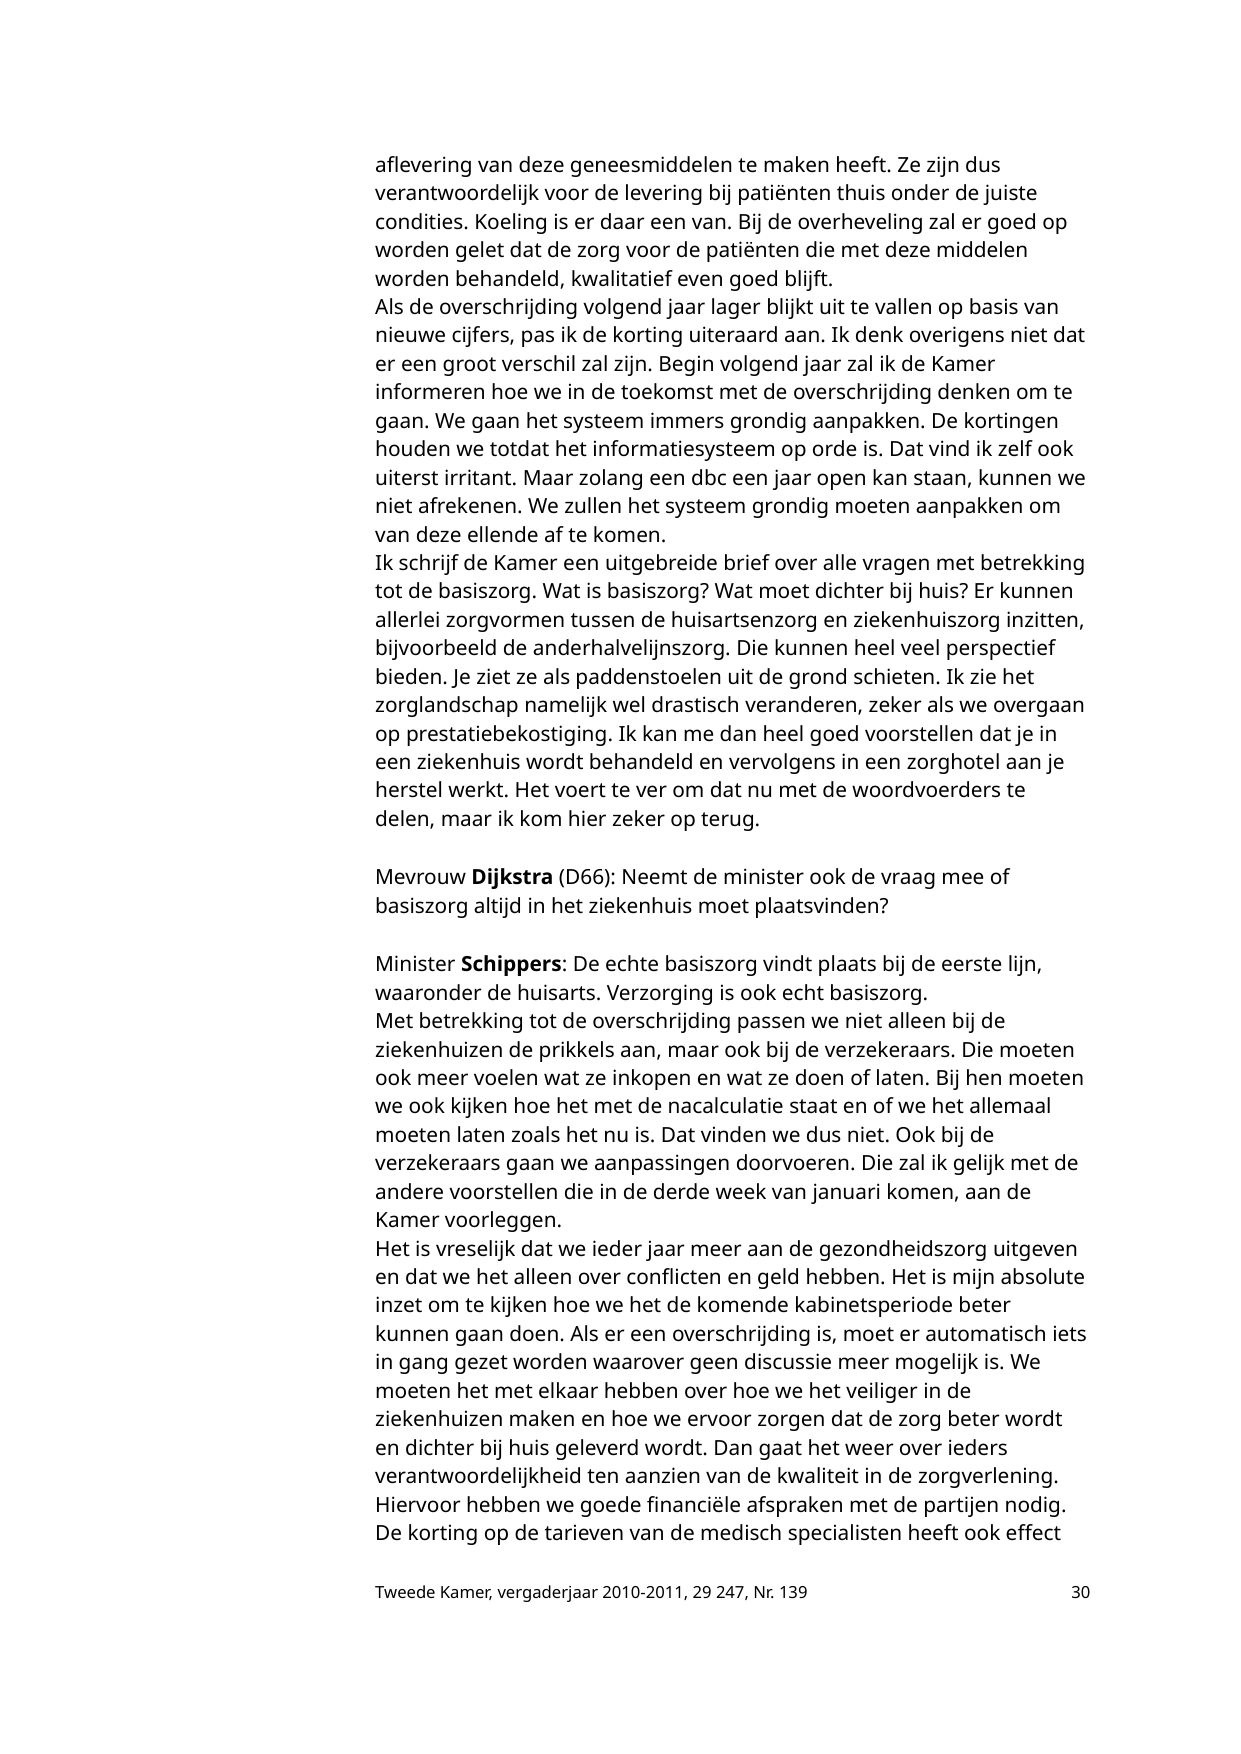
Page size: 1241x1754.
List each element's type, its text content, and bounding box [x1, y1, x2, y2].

text Met betrekking tot de overschrijding passen we niet alleen bij de ziekenhuizen de prikkels aan, maar ook bij de verzekeraars. Die moeten ook meer voelen wat ze inkopen en wat ze doen of laten. Bij hen moeten we ook kijken hoe het met de nacalculatie staat en of we het allemaal moeten laten zoals het nu is. Dat vinden we dus niet. Ook bij de verzekeraars gaan we aanpassingen doorvoeren. Die zal ik gelijk met de andere voorstellen die in de derde week van januari komen, aan de Kamer voorleggen. [375, 1006, 1090, 1234]
text aflevering van deze geneesmiddelen te maken heeft. Ze zijn dus verantwoordelijk voor de levering bij patiënten thuis onder de juiste condities. Koeling is er daar een van. Bij de overheveling zal er goed op worden gelet dat de zorg voor de patiënten die met deze middelen worden behandeld, kwalitatief even goed blijft. [375, 150, 1090, 292]
text Het is vreselijk dat we ieder jaar meer aan de gezondheidszorg uitgeven en dat we het alleen over conflicten en geld hebben. Het is mijn absolute inzet om te kijken hoe we het de komende kabinetsperiode beter kunnen gaan doen. Als er een overschrijding is, moet er automatisch iets in gang gezet worden waarover geen discussie meer mogelijk is. We moeten het met elkaar hebben over hoe we het veiliger in de ziekenhuizen maken en hoe we ervoor zorgen dat de zorg beter wordt en dichter bij huis geleverd wordt. Dan gaat het weer over ieders verantwoordelijkheid ten aanzien van de kwaliteit in de zorgverlening. Hiervoor hebben we goede financiële afspraken met de partijen nodig. De korting op de tarieven van de medisch specialisten heeft ook effect [375, 1234, 1090, 1547]
text Minister Schippers: De echte basiszorg vindt plaats bij de eerste lijn, waaronder de huisarts. Verzorging is ook echt basiszorg. [375, 949, 1090, 1006]
text Ik schrijf de Kamer een uitgebreide brief over alle vragen met betrekking tot de basiszorg. Wat is basiszorg? Wat moet dichter bij huis? Er kunnen allerlei zorgvormen tussen de huisartsenzorg en ziekenhuiszorg inzitten, bijvoorbeeld de anderhalvelijnszorg. Die kunnen heel veel perspectief bieden. Je ziet ze als paddenstoelen uit de grond schieten. Ik zie het zorglandschap namelijk wel drastisch veranderen, zeker als we overgaan op prestatiebekostiging. Ik kan me dan heel goed voorstellen dat je in een ziekenhuis wordt behandeld en vervolgens in een zorghotel aan je herstel werkt. Het voert te ver om dat nu met de woordvoerders te delen, maar ik kom hier zeker op terug. [375, 548, 1090, 832]
text Als de overschrijding volgend jaar lager blijkt uit te vallen op basis van nieuwe cijfers, pas ik de korting uiteraard aan. Ik denk overigens niet dat er een groot verschil zal zijn. Begin volgend jaar zal ik de Kamer informeren hoe we in de toekomst met de overschrijding denken om te gaan. We gaan het systeem immers grondig aanpakken. De kortingen houden we totdat het informatiesysteem op orde is. Dat vind ik zelf ook uiterst irritant. Maar zolang een dbc een jaar open kan staan, kunnen we niet afrekenen. We zullen het systeem grondig moeten aanpakken om van deze ellende af te komen. [375, 292, 1090, 548]
text Mevrouw Dijkstra (D66): Neemt de minister ook de vraag mee of basiszorg altijd in het ziekenhuis moet plaatsvinden? [375, 862, 1090, 919]
